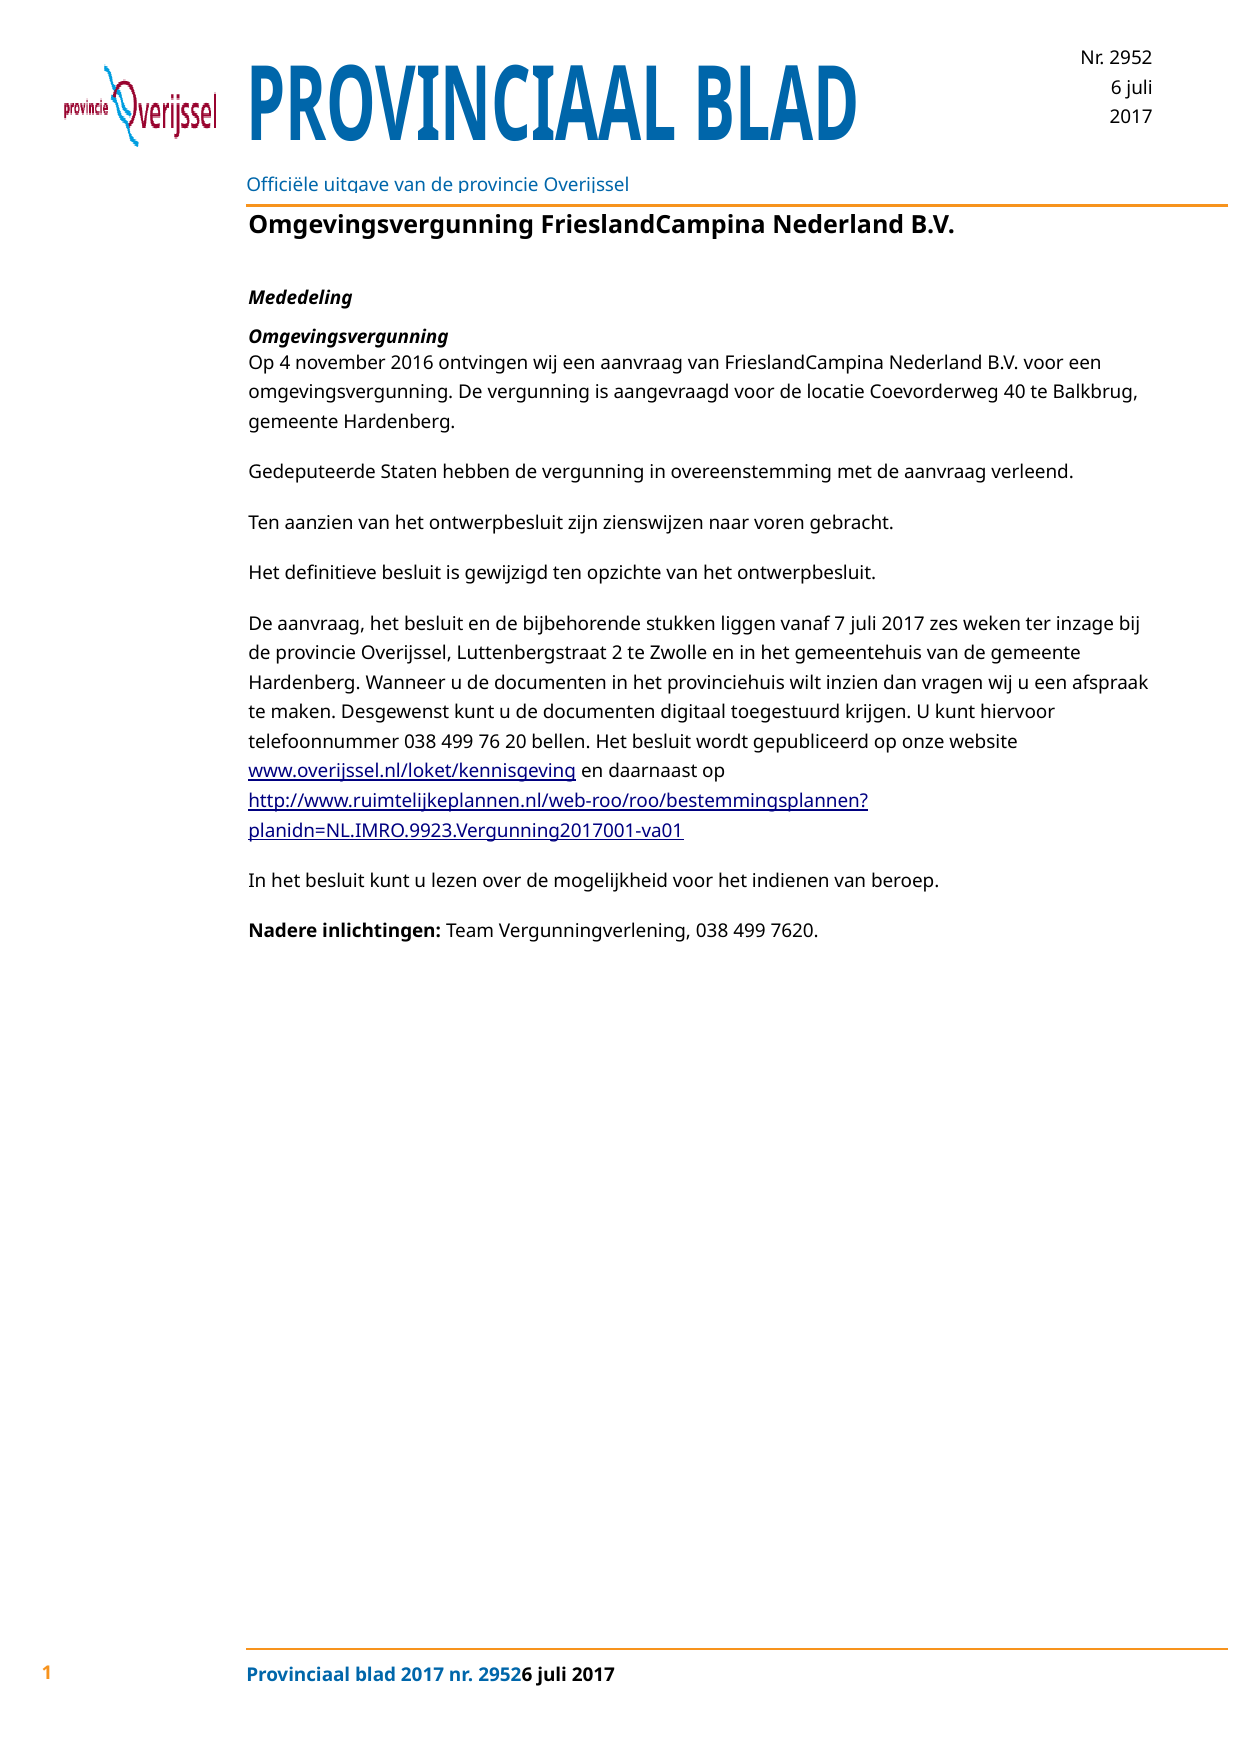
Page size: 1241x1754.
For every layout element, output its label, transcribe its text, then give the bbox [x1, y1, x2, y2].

text Op 4 november 2016 ontvingen wij een aanvraag van FrieslandCampina Nederland B.V. voor een omgevingsvergunning. De vergunning is aangevraagd voor de locatie Coevorderweg 40 te Balkbrug, gemeente Hardenberg. [248, 349, 1152, 434]
text Het definitieve besluit is gewijzigd ten opzichte van het ontwerpbesluit. [248, 559, 1152, 585]
text Omgevingsvergunning [248, 323, 1152, 349]
text Nadere inlichtingen: Team Vergunningverlening, 038 499 7620. [248, 918, 1152, 943]
text Mededeling [248, 284, 1152, 309]
text In het besluit kunt u lezen over de mogelijkheid voor het indienen van beroep. [248, 867, 1152, 893]
text De aanvraag, het besluit en de bijbehorende stukken liggen vanaf 7 juli 2017 zes weken ter inzage bij de provincie Overijssel, Luttenbergstraat 2 te Zwolle en in het gemeentehuis van de gemeente Hardenberg. Wanneer u de documenten in het provinciehuis wilt inzien dan vragen wij u een afspraak te maken. Desgewenst kunt u de documenten digitaal toegestuurd krijgen. U kunt hiervoor telefoonnummer 038 499 76 20 bellen. Het besluit wordt gepubliceerd op onze website www.overijssel.nl/loket/kennisgeving en daarnaast op http://www.ruimtelijkeplannen.nl/web-roo/roo/bestemmingsplannen?planidn=NL.IMRO.9923.Vergunning2017001-va01 [248, 610, 1152, 842]
text Ten aanzien van het ontwerpbesluit zijn zienswijzen naar voren gebracht. [248, 509, 1152, 534]
text Omgevingsvergunning FrieslandCampina Nederland B.V. [248, 207, 1152, 241]
picture [41, 47, 231, 172]
text Gedeputeerde Staten hebben de vergunning in overeenstemming met de aanvraag verleend. [248, 458, 1152, 484]
